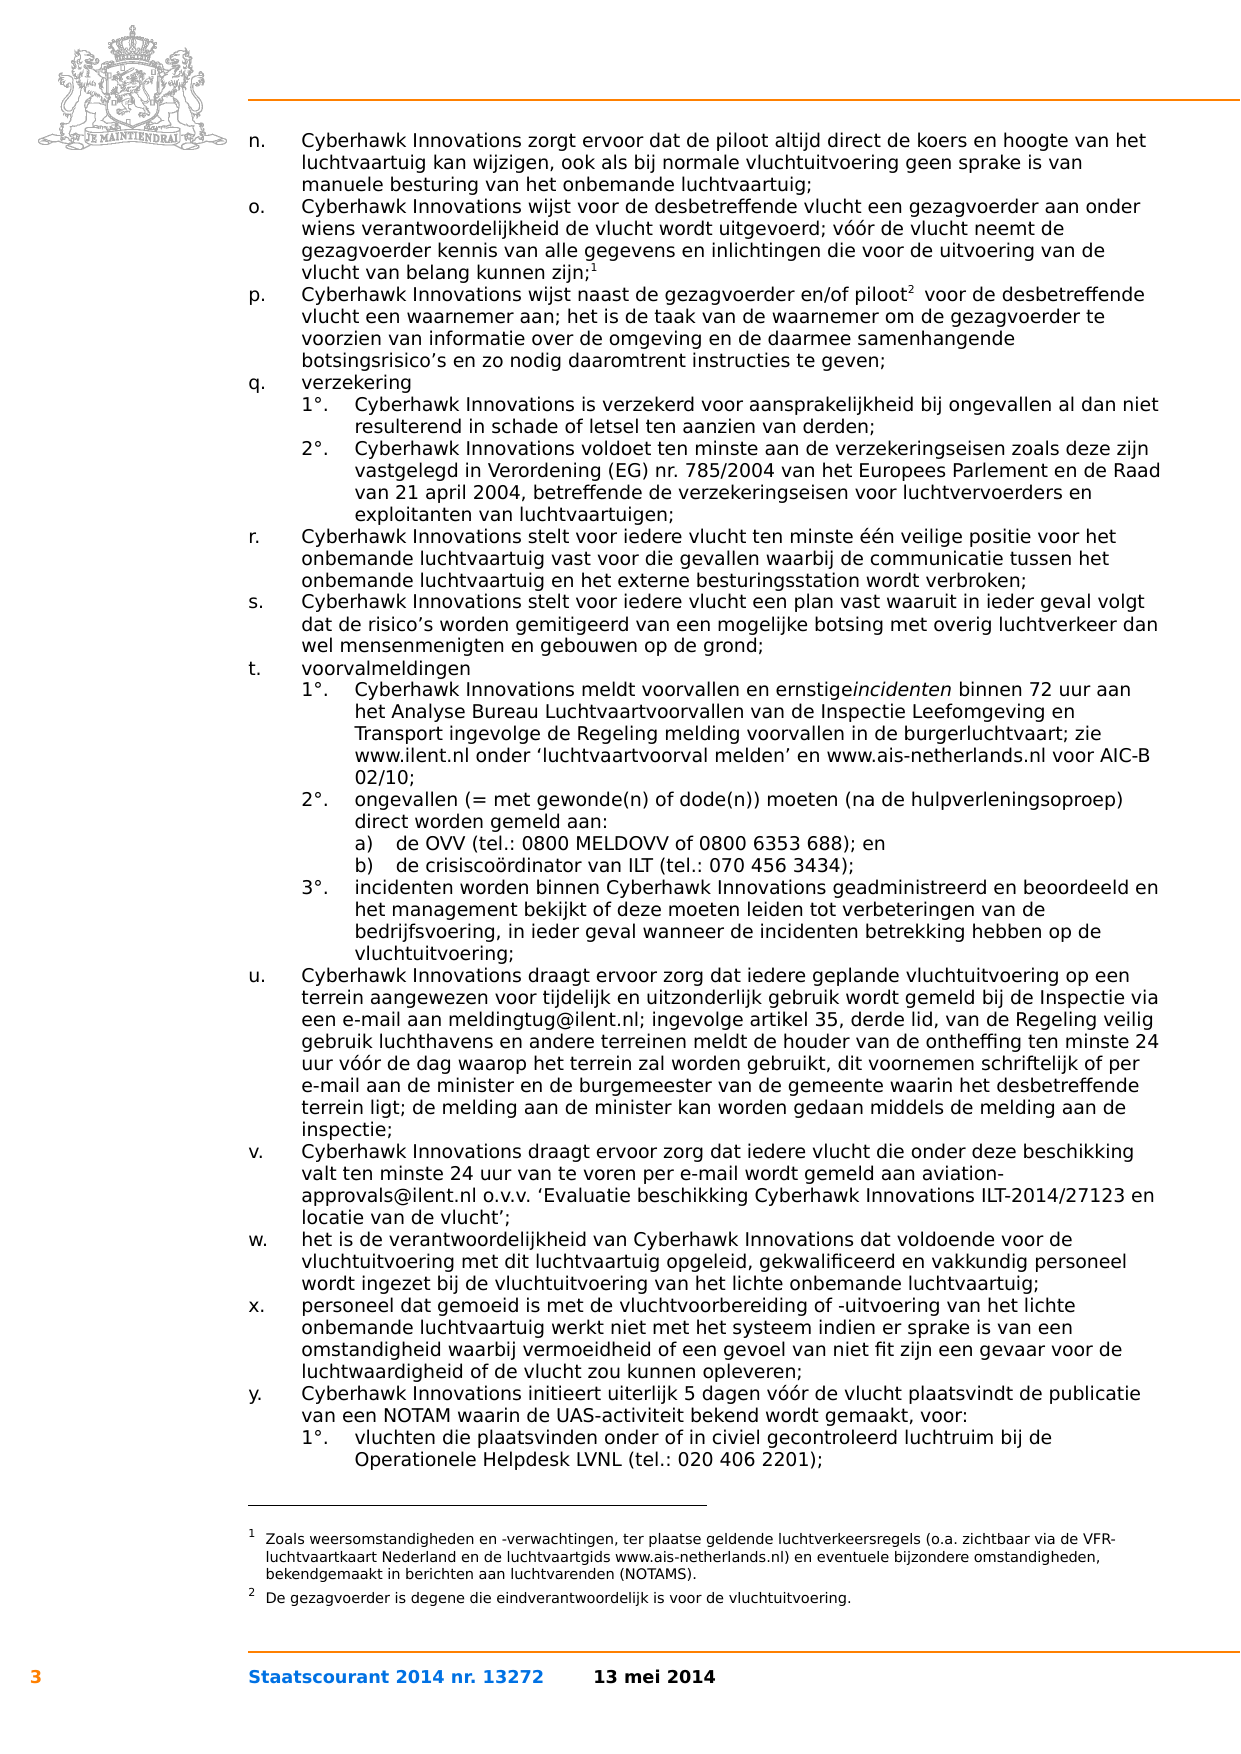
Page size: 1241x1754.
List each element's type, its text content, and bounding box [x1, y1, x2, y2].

text r. Cyberhawk Innovations stelt voor iedere vlucht ten minste één veilige positie voor het onbemande luchtvaartuig vast voor die gevallen waarbij de communicatie tussen het onbemande luchtvaartuig en het externe besturingsstation wordt verbroken; [248, 526, 1163, 591]
text b) de crisiscoördinator van ILT (tel.: 070 456 3434); [354, 855, 1163, 877]
text s. Cyberhawk Innovations stelt voor iedere vlucht een plan vast waaruit in ieder geval volgt dat de risico’s worden gemitigeerd van een mogelijke botsing met overig luchtverkeer dan wel mensenmenigten en gebouwen op de grond; [248, 591, 1163, 657]
text 2°. Cyberhawk Innovations voldoet ten minste aan de verzekeringseisen zoals deze zijn vastgelegd in Verordening (EG) nr. 785/2004 van het Europees Parlement en de Raad van 21 april 2004, betreffende de verzekeringseisen voor luchtvervoerders en exploitanten van luchtvaartuigen; [301, 438, 1163, 526]
text x. personeel dat gemoeid is met de vluchtvoorbereiding of -uitvoering van het lichte onbemande luchtvaartuig werkt niet met het systeem indien er sprake is van een omstandigheid waarbij vermoeidheid of een gevoel van niet fit zijn een gevaar voor de luchtwaardigheid of de vlucht zou kunnen opleveren; [248, 1295, 1163, 1383]
text n. Cyberhawk Innovations zorgt ervoor dat de piloot altijd direct de koers en hoogte van het luchtvaartuig kan wijzigen, ook als bij normale vluchtuitvoering geen sprake is van manuele besturing van het onbemande luchtvaartuig; [248, 130, 1163, 196]
text q. verzekering [248, 372, 1163, 394]
text 1°. Cyberhawk Innovations meldt voorvallen en ernstigeincidenten binnen 72 uur aan het Analyse Bureau Luchtvaartvoorvallen van de Inspectie Leefomgeving en Transport ingevolge de Regeling melding voorvallen in de burgerluchtvaart; zie www.ilent.nl onder ‘luchtvaartvoorval melden’ en www.ais-netherlands.nl voor AIC-B 02/10; [301, 679, 1163, 789]
text a) de OVV (tel.: 0800 MELDOVV of 0800 6353 688); en [354, 833, 1163, 855]
text w. het is de verantwoordelijkheid van Cyberhawk Innovations dat voldoende voor de vluchtuitvoering met dit luchtvaartuig opgeleid, gekwalificeerd en vakkundig personeel wordt ingezet bij de vluchtuitvoering van het lichte onbemande luchtvaartuig; [248, 1229, 1163, 1295]
text t. voorvalmeldingen [248, 657, 1163, 679]
text 1°. vluchten die plaatsvinden onder of in civiel gecontroleerd luchtruim bij de Operationele Helpdesk LVNL (tel.: 020 406 2201); [301, 1427, 1163, 1471]
text De gezagvoerder is degene die eindverantwoordelijk is voor de vluchtuitvoering. [248, 1586, 1163, 1608]
picture [38, 25, 227, 150]
text v. Cyberhawk Innovations draagt ervoor zorg dat iedere vlucht die onder deze beschikking valt ten minste 24 uur van te voren per e-mail wordt gemeld aan aviation-approvals@ilent.nl o.v.v. ‘Evaluatie beschikking Cyberhawk Innovations ILT-2014/27123 en locatie van de vlucht’; [248, 1141, 1163, 1229]
text 1°. Cyberhawk Innovations is verzekerd voor aansprakelijkheid bij ongevallen al dan niet resulterend in schade of letsel ten aanzien van derden; [301, 394, 1163, 438]
text o. Cyberhawk Innovations wijst voor de desbetreffende vlucht een gezagvoerder aan onder wiens verantwoordelijkheid de vlucht wordt uitgevoerd; vóór de vlucht neemt de gezagvoerder kennis van alle gegevens en inlichtingen die voor de uitvoering van de vlucht van belang kunnen zijn; [248, 196, 1163, 284]
text y. Cyberhawk Innovations initieert uiterlijk 5 dagen vóór de vlucht plaatsvindt de publicatie van een NOTAM waarin de UAS-activiteit bekend wordt gemaakt, voor: [248, 1383, 1163, 1427]
text p. Cyberhawk Innovations wijst naast de gezagvoerder en/of piloot voor de desbetreffende vlucht een waarnemer aan; het is de taak van de waarnemer om de gezagvoerder te voorzien van informatie over de omgeving en de daarmee samenhangende botsingsrisico’s en zo nodig daaromtrent instructies te geven; [248, 284, 1163, 372]
text u. Cyberhawk Innovations draagt ervoor zorg dat iedere geplande vluchtuitvoering op een terrein aangewezen voor tijdelijk en uitzonderlijk gebruik wordt gemeld bij de Inspectie via een e-mail aan meldingtug@ilent.nl; ingevolge artikel 35, derde lid, van de Regeling veilig gebruik luchthavens en andere terreinen meldt de houder van de ontheffing ten minste 24 uur vóór de dag waarop het terrein zal worden gebruikt, dit voornemen schriftelijk of per e-mail aan de minister en de burgemeester van de gemeente waarin het desbetreffende terrein ligt; de melding aan de minister kan worden gedaan middels de melding aan de inspectie; [248, 965, 1163, 1141]
text 2°. ongevallen (= met gewonde(n) of dode(n)) moeten (na de hulpverleningsoproep) direct worden gemeld aan: [301, 789, 1163, 833]
text Zoals weersomstandigheden en -verwachtingen, ter plaatse geldende luchtverkeersregels (o.a. zichtbaar via de VFR-luchtvaartkaart Nederland en de luchtvaartgids www.ais-netherlands.nl) en eventuele bijzondere omstandigheden, bekendgemaakt in berichten aan luchtvarenden (NOTAMS). [248, 1527, 1163, 1583]
text 3°. incidenten worden binnen Cyberhawk Innovations geadministreerd en beoordeeld en het management bekijkt of deze moeten leiden tot verbeteringen van de bedrijfsvoering, in ieder geval wanneer de incidenten betrekking hebben op de vluchtuitvoering; [301, 877, 1163, 965]
